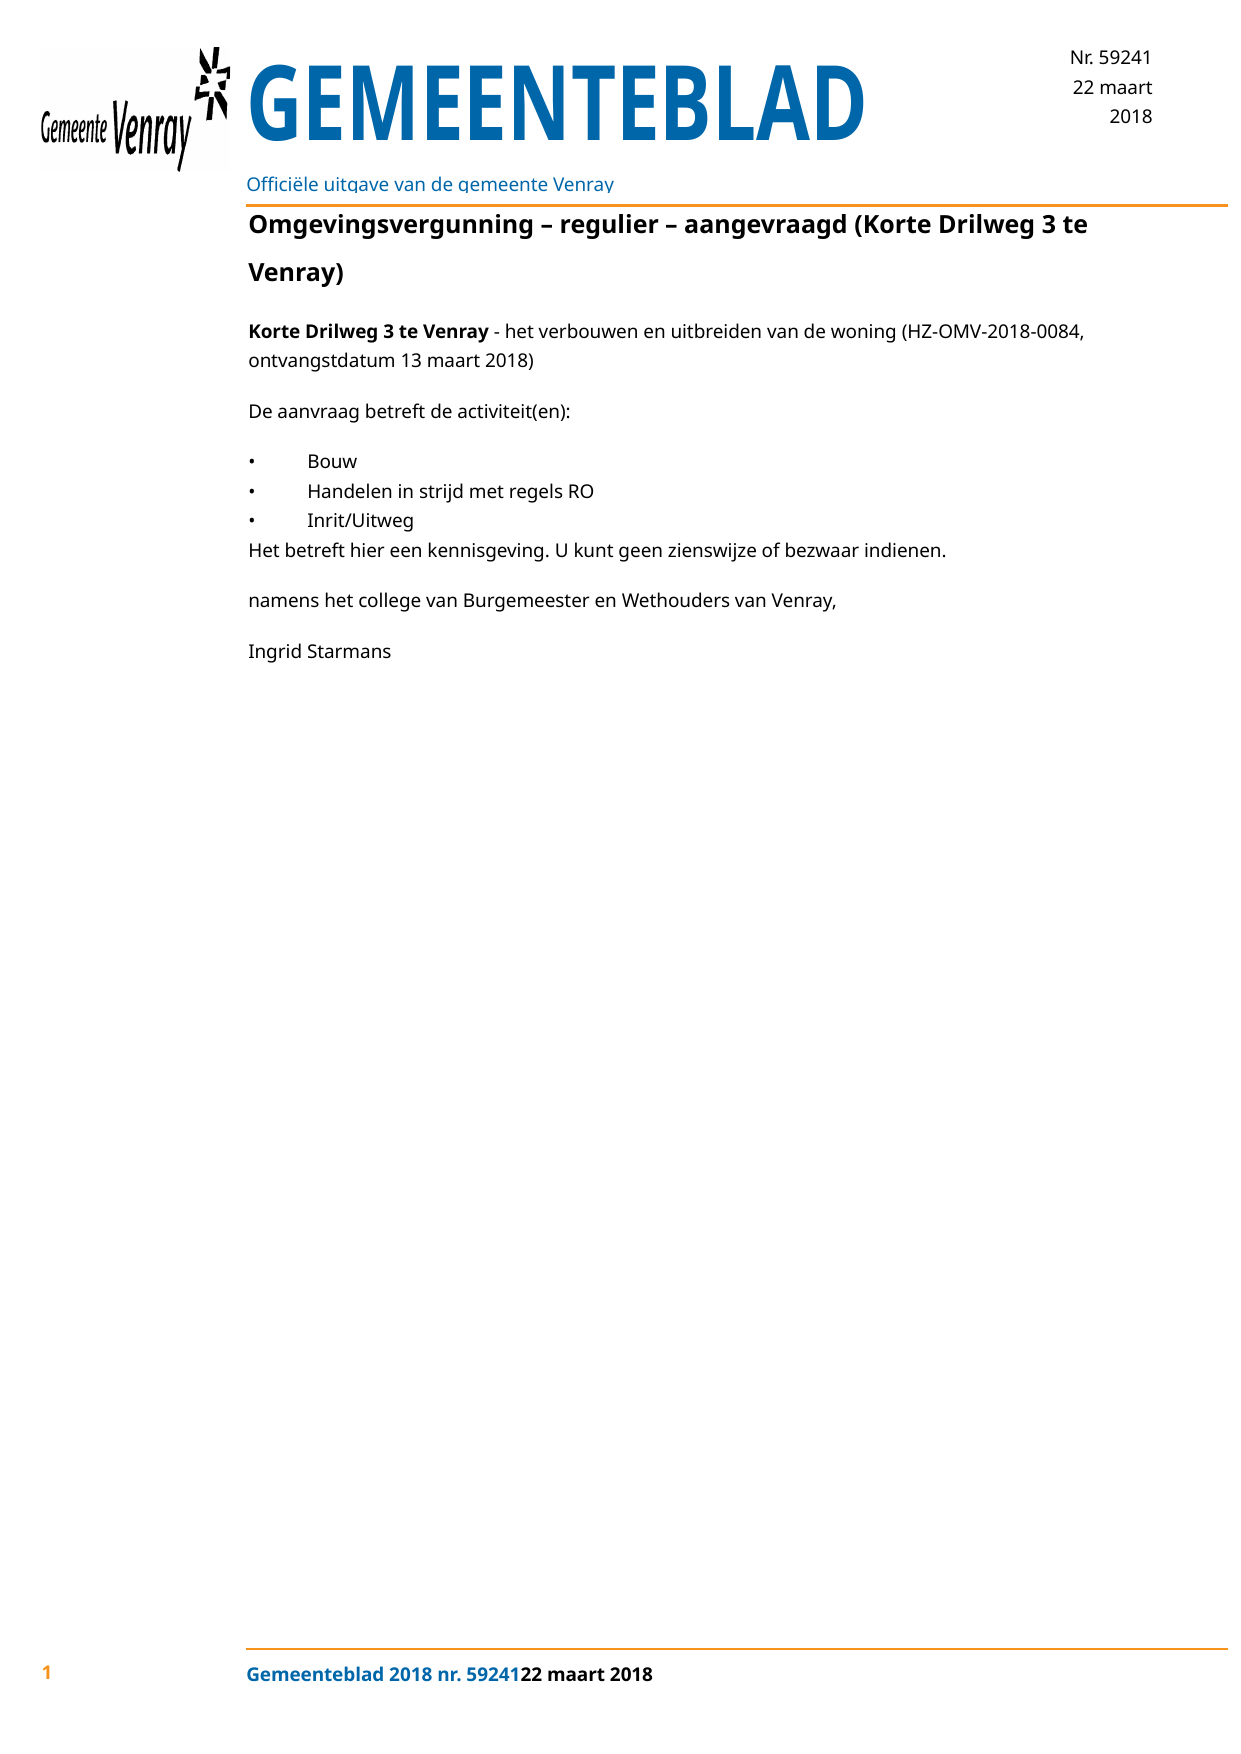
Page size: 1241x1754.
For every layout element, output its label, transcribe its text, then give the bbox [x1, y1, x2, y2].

list Handelen in strijd met regels RO [248, 478, 1152, 504]
text Het betreft hier een kennisgeving. U kunt geen zienswijze of bezwaar indienen. [248, 537, 1152, 563]
text Ingrid Starmans [248, 638, 1152, 664]
text namens het college van Burgemeester en Wethouders van Venray, [248, 587, 1152, 613]
list Bouw [248, 448, 1152, 474]
list Inrit/Uitweg [248, 507, 1152, 533]
text Omgevingsvergunning – regulier – aangevraagd (Korte Drilweg 3 te Venray) [248, 207, 1152, 288]
picture [41, 47, 231, 172]
text Korte Drilweg 3 te Venray - het verbouwen en uitbreiden van de woning (HZ-OMV-2018-0084, ontvangstdatum 13 maart 2018) [248, 318, 1152, 373]
text De aanvraag betreft de activiteit(en): [248, 398, 1152, 424]
